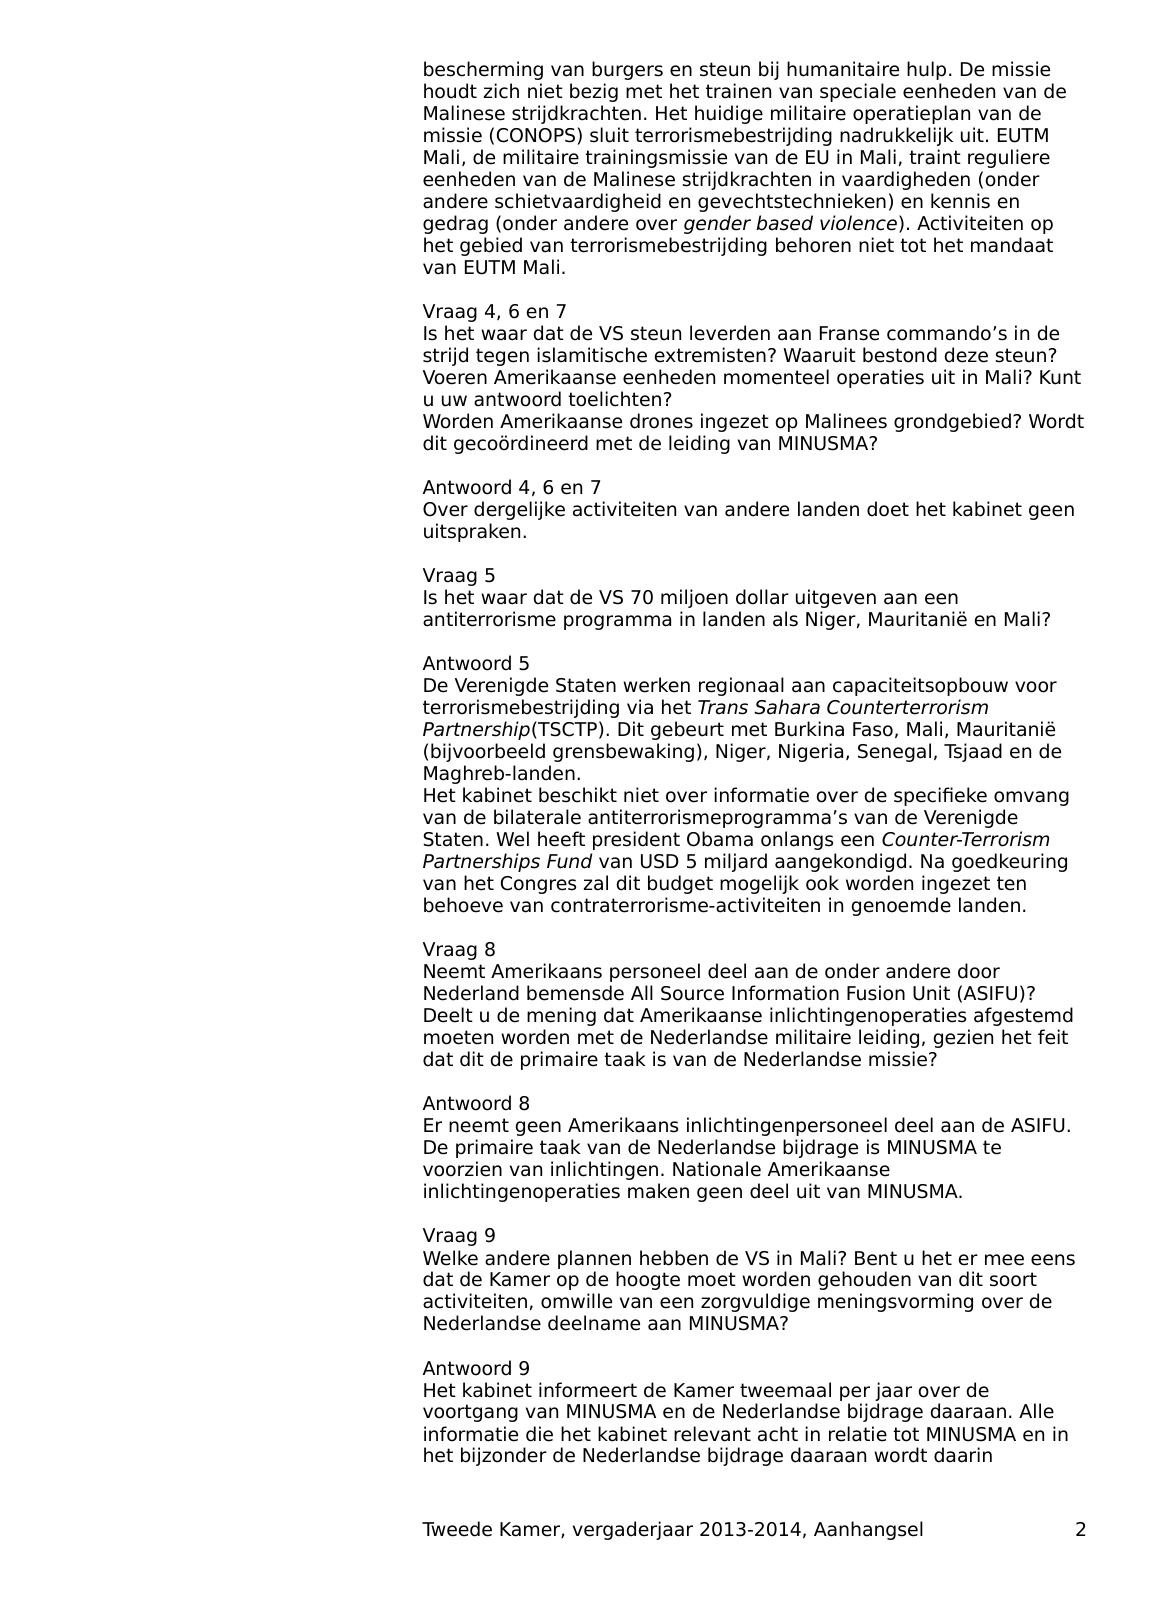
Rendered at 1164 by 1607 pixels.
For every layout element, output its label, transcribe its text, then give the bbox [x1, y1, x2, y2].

text Neemt Amerikaans personeel deel aan de onder andere door Nederland bemensde All Source Information Fusion Unit (ASIFU)? Deelt u de mening dat Amerikaanse inlichtingenoperaties afgestemd moeten worden met de Nederlandse militaire leiding, gezien het feit dat dit de primaire taak is van de Nederlandse missie? [422, 961, 1087, 1071]
text Vraag 4, 6 en 7 [422, 301, 1087, 323]
text Er neemt geen Amerikaans inlichtingenpersoneel deel aan de ASIFU. De primaire taak van de Nederlandse bijdrage is MINUSMA te voorzien van inlichtingen. Nationale Amerikaanse inlichtingenoperaties maken geen deel uit van MINUSMA. [422, 1115, 1087, 1203]
text Antwoord 8 [422, 1093, 1087, 1115]
text Welke andere plannen hebben de VS in Mali? Bent u het er mee eens dat de Kamer op de hoogte moet worden gehouden van dit soort activiteiten, omwille van een zorgvuldige meningsvorming over de Nederlandse deelname aan MINUSMA? [422, 1247, 1087, 1335]
text Is het waar dat de VS 70 miljoen dollar uitgeven aan een antiterrorisme programma in landen als Niger, Mauritanië en Mali? [422, 587, 1087, 631]
text De Verenigde Staten werken regionaal aan capaciteitsopbouw voor terrorismebestrijding via het Trans Sahara Counterterrorism Partnership(TSCTP). Dit gebeurt met Burkina Faso, Mali, Mauritanië (bijvoorbeeld grensbewaking), Niger, Nigeria, Senegal, Tsjaad en de Maghreb-landen. [422, 675, 1087, 785]
text bescherming van burgers en steun bij humanitaire hulp. De missie houdt zich niet bezig met het trainen van speciale eenheden van de Malinese strijdkrachten. Het huidige militaire operatieplan van de missie (CONOPS) sluit terrorismebestrijding nadrukkelijk uit. EUTM Mali, de militaire trainingsmissie van de EU in Mali, traint reguliere eenheden van de Malinese strijdkrachten in vaardigheden (onder andere schietvaardigheid en gevechtstechnieken) en kennis en gedrag (onder andere over gender based violence). Activiteiten op het gebied van terrorismebestrijding behoren niet tot het mandaat van EUTM Mali. [422, 59, 1087, 279]
text Vraag 5 [422, 565, 1087, 587]
text Het kabinet informeert de Kamer tweemaal per jaar over de voortgang van MINUSMA en de Nederlandse bijdrage daaraan. Alle informatie die het kabinet relevant acht in relatie tot MINUSMA en in het bijzonder de Nederlandse bijdrage daaraan wordt daarin [422, 1379, 1087, 1467]
text Vraag 9 [422, 1225, 1087, 1247]
text Voeren Amerikaanse eenheden momenteel operaties uit in Mali? Kunt u uw antwoord toelichten? [422, 367, 1087, 411]
text Antwoord 4, 6 en 7 [422, 477, 1087, 499]
text Vraag 8 [422, 939, 1087, 961]
text Worden Amerikaanse drones ingezet op Malinees grondgebied? Wordt dit gecoördineerd met de leiding van MINUSMA? [422, 411, 1087, 455]
text Is het waar dat de VS steun leverden aan Franse commando’s in de strijd tegen islamitische extremisten? Waaruit bestond deze steun? [422, 323, 1087, 367]
text Antwoord 5 [422, 653, 1087, 675]
text Het kabinet beschikt niet over informatie over de specifieke omvang van de bilaterale antiterrorismeprogramma’s van de Verenigde Staten. Wel heeft president Obama onlangs een Counter-Terrorism Partnerships Fund van USD 5 miljard aangekondigd. Na goedkeuring van het Congres zal dit budget mogelijk ook worden ingezet ten behoeve van contraterrorisme-activiteiten in genoemde landen. [422, 785, 1087, 917]
text Over dergelijke activiteiten van andere landen doet het kabinet geen uitspraken. [422, 499, 1087, 543]
text Antwoord 9 [422, 1357, 1087, 1379]
